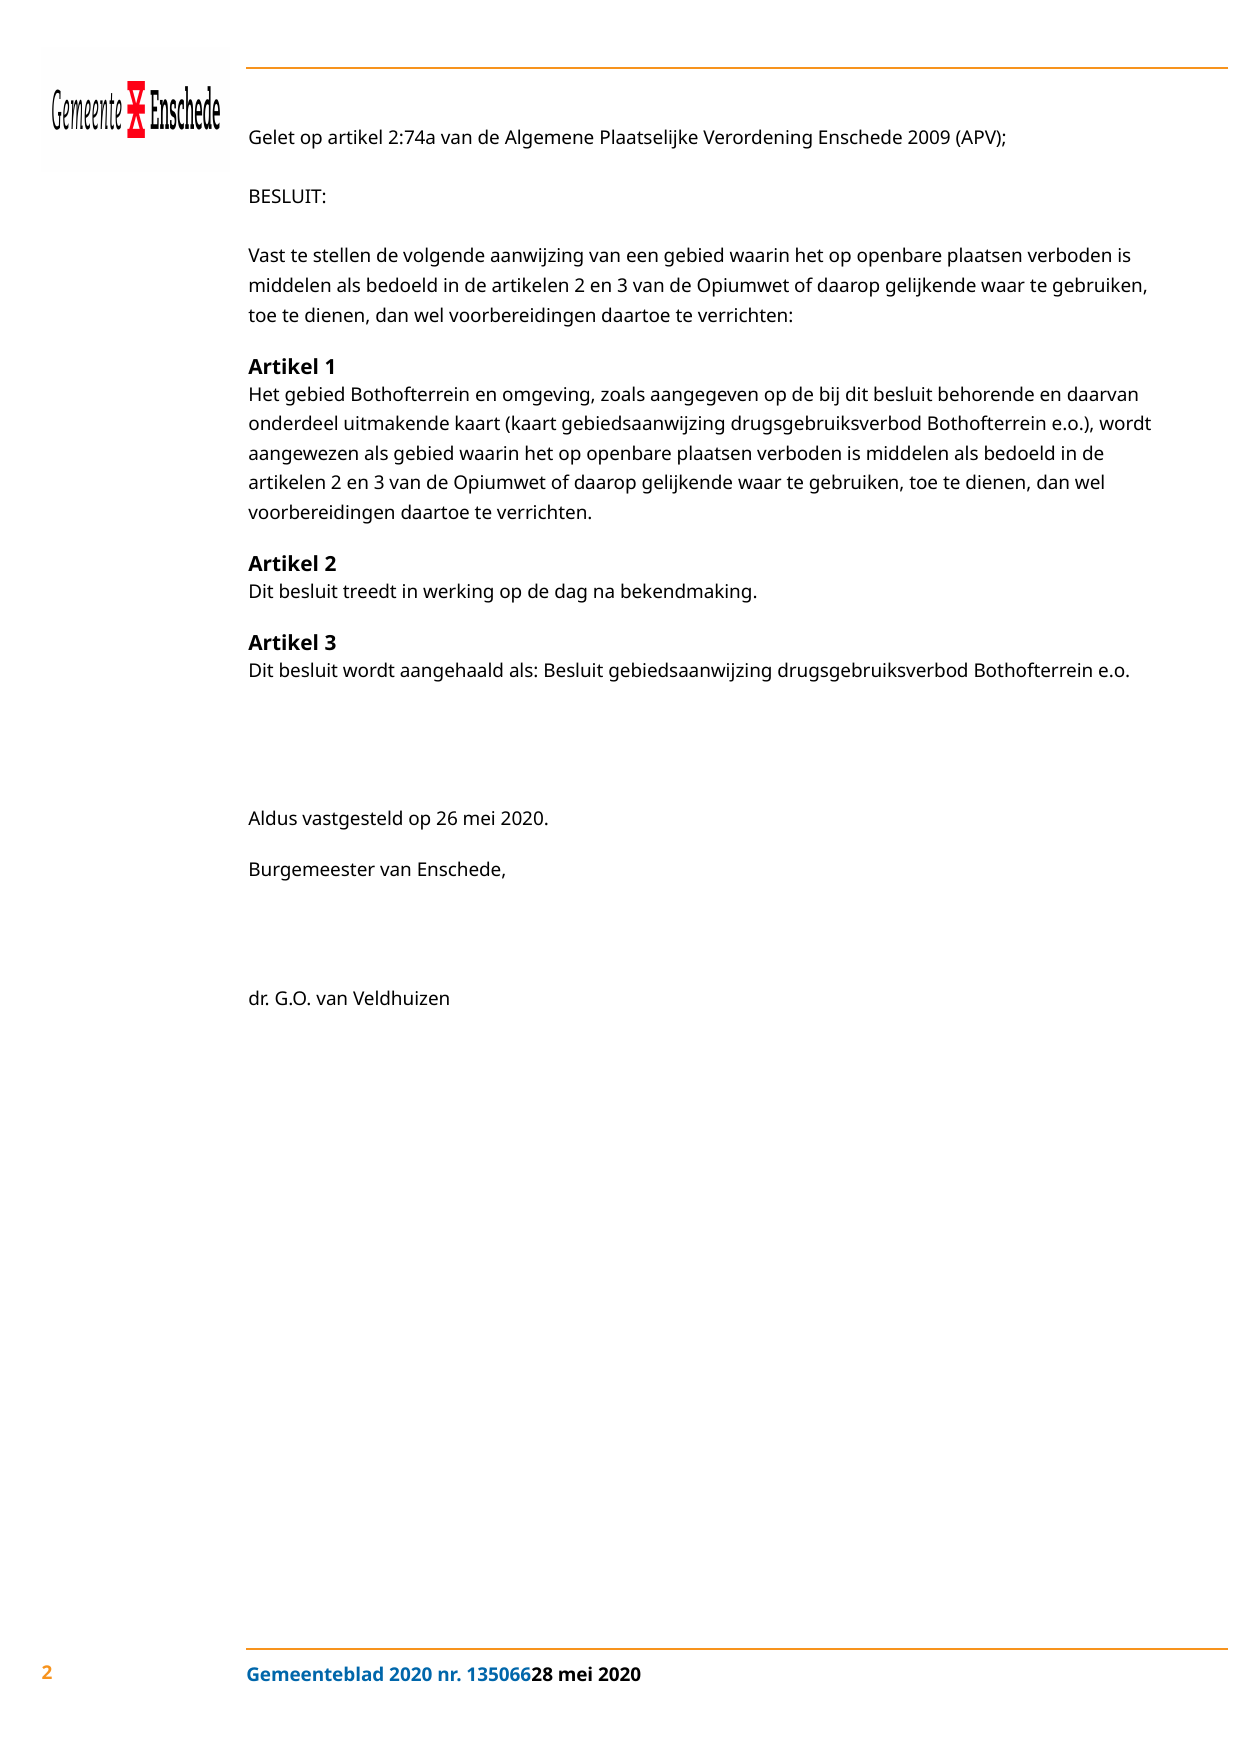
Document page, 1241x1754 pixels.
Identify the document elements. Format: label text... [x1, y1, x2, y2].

text Dit besluit treedt in werking op de dag na bekendmaking. [248, 578, 1152, 604]
text Dit besluit wordt aangehaald als: Besluit gebiedsaanwijzing drugsgebruiksverbod Bothofterrein e.o. [248, 657, 1152, 682]
picture [41, 47, 231, 172]
text Gelet op artikel 2:74a van de Algemene Plaatselijke Verordening Enschede 2009 (APV); [248, 124, 1152, 150]
text Artikel 3 [248, 628, 1152, 657]
text Vast te stellen de volgende aanwijzing van een gebied waarin het op openbare plaatsen verboden is middelen als bedoeld in de artikelen 2 en 3 van de Opiumwet of daarop gelijkende waar te gebruiken, toe te dienen, dan wel voorbereidingen daartoe te verrichten: [248, 243, 1152, 328]
text Artikel 2 [248, 549, 1152, 578]
text Burgemeester van Enschede, [248, 856, 1152, 882]
text Aldus vastgesteld op 26 mei 2020. [248, 805, 1152, 830]
text Het gebied Bothofterrein en omgeving, zoals aangegeven op de bij dit besluit behorende en daarvan onderdeel uitmakende kaart (kaart gebiedsaanwijzing drugsgebruiksverbod Bothofterrein e.o.), wordt aangewezen als gebied waarin het op openbare plaatsen verboden is middelen als bedoeld in de artikelen 2 en 3 van de Opiumwet of daarop gelijkende waar te gebruiken, toe te dienen, dan wel voorbereidingen daartoe te verrichten. [248, 381, 1152, 525]
text dr. G.O. van Veldhuizen [248, 985, 1152, 1011]
text Artikel 1 [248, 352, 1152, 381]
text BESLUIT: [248, 183, 1152, 209]
